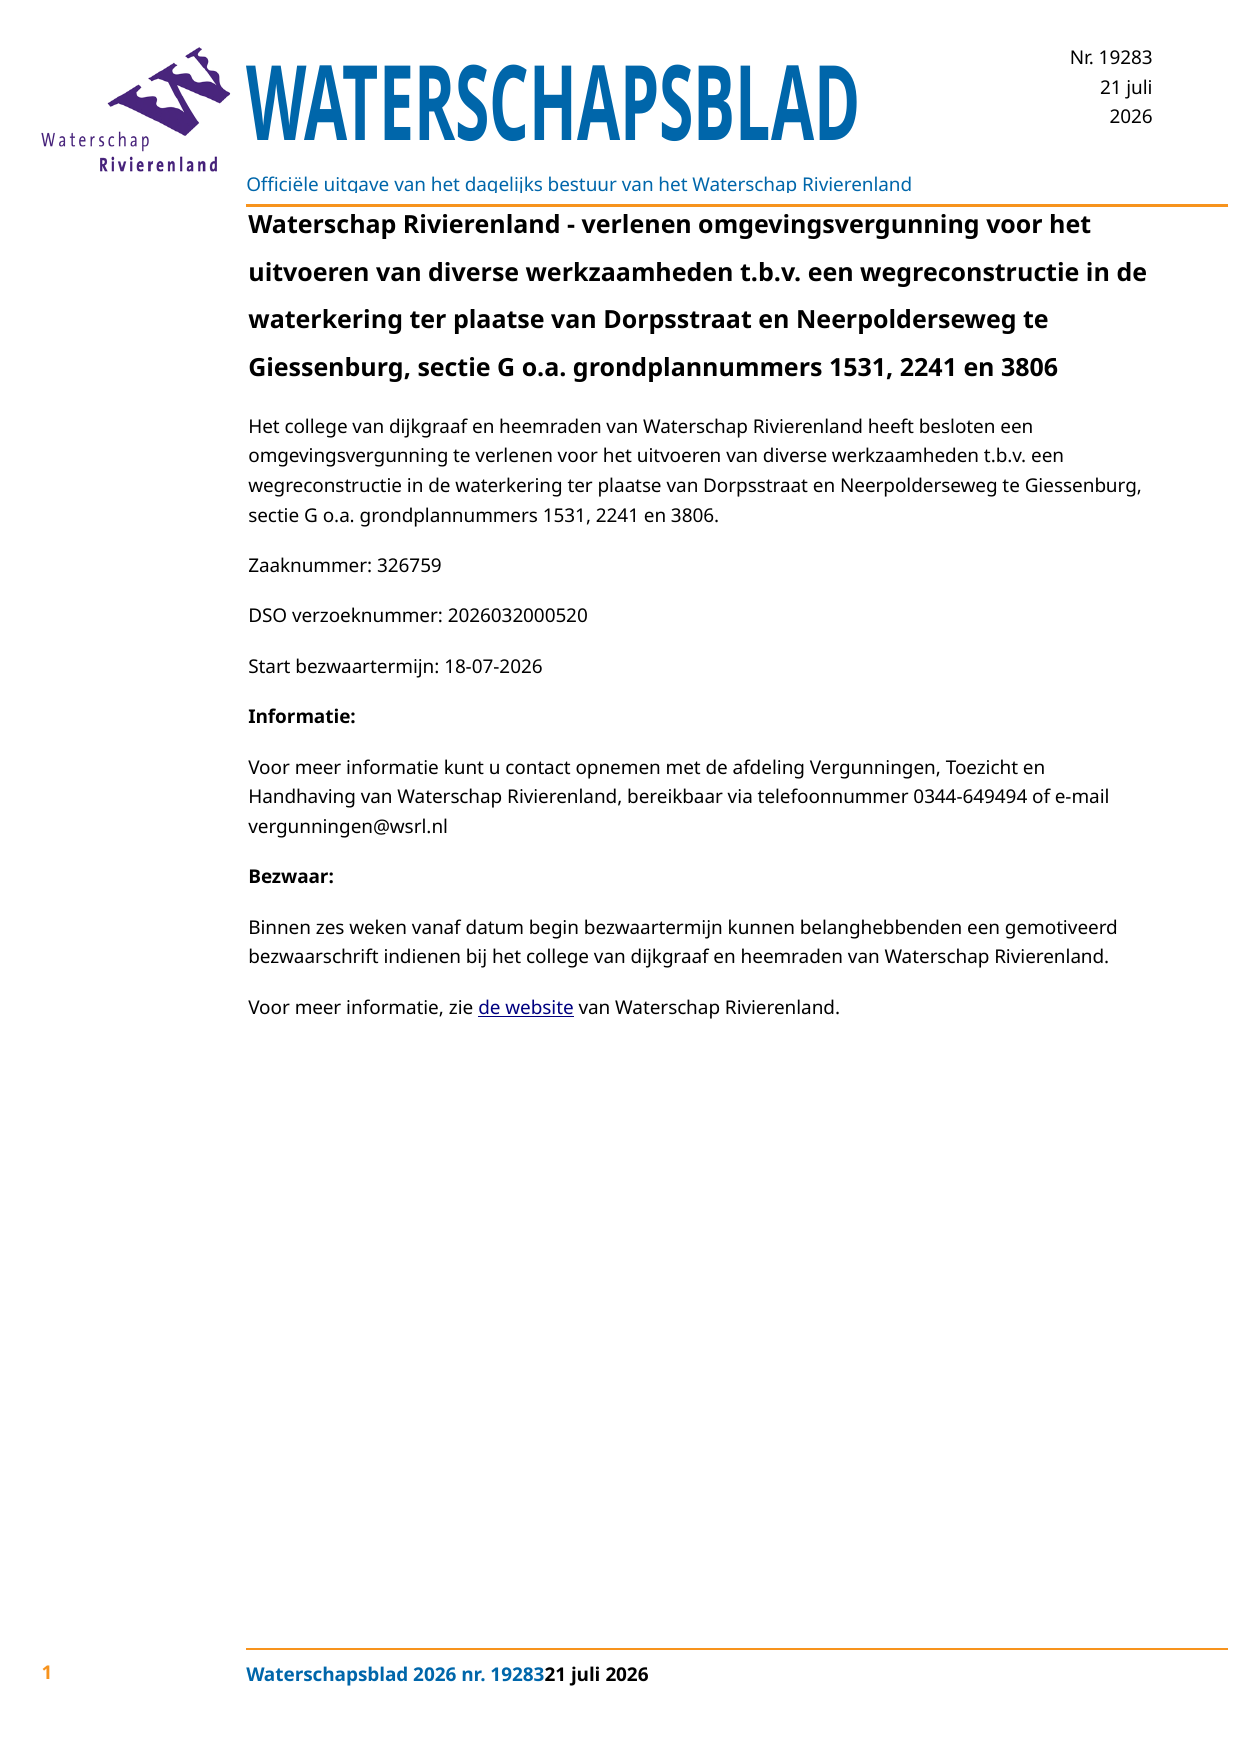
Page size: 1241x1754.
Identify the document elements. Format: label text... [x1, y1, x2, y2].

text Voor meer informatie, zie de website van Waterschap Rivierenland. [248, 994, 1152, 1020]
text Informatie: [248, 703, 1152, 729]
text Bezwaar: [248, 863, 1152, 889]
text Het college van dijkgraaf en heemraden van Waterschap Rivierenland heeft besloten een omgevingsvergunning te verlenen voor het uitvoeren van diverse werkzaamheden t.b.v. een wegreconstructie in de waterkering ter plaatse van Dorpsstraat en Neerpolderseweg te Giessenburg, sectie G o.a. grondplannummers 1531, 2241 en 3806. [248, 413, 1152, 528]
text Voor meer informatie kunt u contact opnemen met de afdeling Vergunningen, Toezicht en Handhaving van Waterschap Rivierenland, bereikbaar via telefoonnummer 0344-649494 of e-mail vergunningen@wsrl.nl [248, 754, 1152, 839]
text Binnen zes weken vanaf datum begin bezwaartermijn kunnen belanghebbenden een gemotiveerd bezwaarschrift indienen bij het college van dijkgraaf en heemraden van Waterschap Rivierenland. [248, 914, 1152, 969]
picture [41, 47, 231, 172]
text Waterschap Rivierenland - verlenen omgevingsvergunning voor het uitvoeren van diverse werkzaamheden t.b.v. een wegreconstructie in de waterkering ter plaatse van Dorpsstraat en Neerpolderseweg te Giessenburg, sectie G o.a. grondplannummers 1531, 2241 en 3806 [248, 207, 1152, 384]
text DSO verzoeknummer: 2026032000520 [248, 603, 1152, 628]
text Start bezwaartermijn: 18-07-2026 [248, 653, 1152, 679]
text Zaaknummer: 326759 [248, 552, 1152, 578]
